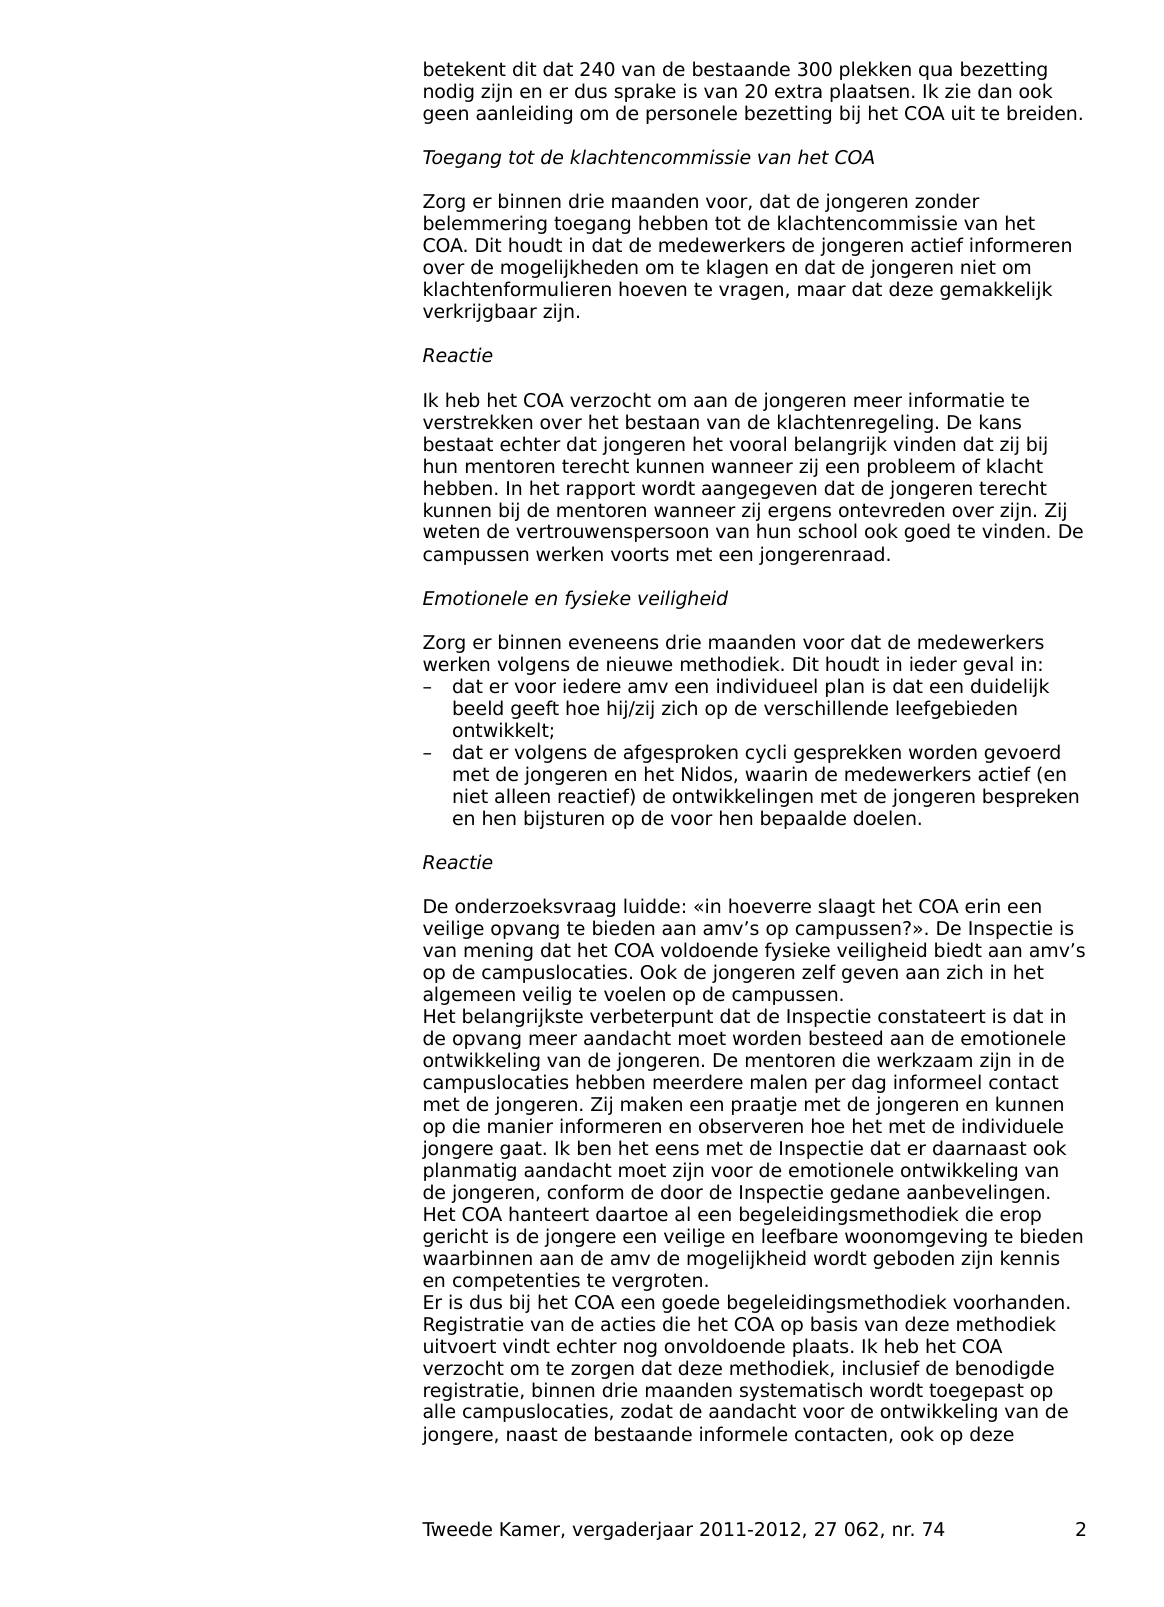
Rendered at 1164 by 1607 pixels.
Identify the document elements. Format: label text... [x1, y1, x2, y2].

text betekent dit dat 240 van de bestaande 300 plekken qua bezetting nodig zijn en er dus sprake is van 20 extra plaatsen. Ik zie dan ook geen aanleiding om de personele bezetting bij het COA uit te breiden. [422, 59, 1087, 125]
text Het belangrijkste verbeterpunt dat de Inspectie constateert is dat in de opvang meer aandacht moet worden besteed aan de emotionele ontwikkeling van de jongeren. De mentoren die werkzaam zijn in de campuslocaties hebben meerdere malen per dag informeel contact met de jongeren. Zij maken een praatje met de jongeren en kunnen op die manier informeren en observeren hoe het met de individuele jongere gaat. Ik ben het eens met de Inspectie dat er daarnaast ook planmatig aandacht moet zijn voor de emotionele ontwikkeling van de jongeren, conform de door de Inspectie gedane aanbevelingen. Het COA hanteert daartoe al een begeleidingsmethodiek die erop gericht is de jongere een veilige en leefbare woonomgeving te bieden waarbinnen aan de amv de mogelijkheid wordt geboden zijn kennis en competenties te vergroten. [422, 1006, 1087, 1292]
text Ik heb het COA verzocht om aan de jongeren meer informatie te verstrekken over het bestaan van de klachtenregeling. De kans bestaat echter dat jongeren het vooral belangrijk vinden dat zij bij hun mentoren terecht kunnen wanneer zij een probleem of klacht hebben. In het rapport wordt aangegeven dat de jongeren terecht kunnen bij de mentoren wanneer zij ergens ontevreden over zijn. Zij weten de vertrouwenspersoon van hun school ook goed te vinden. De campussen werken voorts met een jongerenraad. [422, 389, 1087, 565]
subtitle Reactie [422, 345, 1087, 367]
subtitle Toegang tot de klachtencommissie van het COA [422, 147, 1087, 169]
text Zorg er binnen drie maanden voor, dat de jongeren zonder belemmering toegang hebben tot de klachtencommissie van het COA. Dit houdt in dat de medewerkers de jongeren actief informeren over de mogelijkheden om te klagen en dat de jongeren niet om klachtenformulieren hoeven te vragen, maar dat deze gemakkelijk verkrijgbaar zijn. [422, 191, 1087, 323]
text Zorg er binnen eveneens drie maanden voor dat de medewerkers werken volgens de nieuwe methodiek. Dit houdt in ieder geval in: [422, 632, 1087, 676]
subtitle Reactie [422, 852, 1087, 874]
text – dat er voor iedere amv een individueel plan is dat een duidelijk beeld geeft hoe hij/zij zich op de verschillende leefgebieden ontwikkelt; [422, 676, 1087, 742]
text – dat er volgens de afgesproken cycli gesprekken worden gevoerd met de jongeren en het Nidos, waarin de medewerkers actief (en niet alleen reactief) de ontwikkelingen met de jongeren bespreken en hen bijsturen op de voor hen bepaalde doelen. [422, 742, 1087, 829]
text Er is dus bij het COA een goede begeleidingsmethodiek voorhanden. Registratie van de acties die het COA op basis van deze methodiek uitvoert vindt echter nog onvoldoende plaats. Ik heb het COA verzocht om te zorgen dat deze methodiek, inclusief de benodigde registratie, binnen drie maanden systematisch wordt toegepast op alle campuslocaties, zodat de aandacht voor de ontwikkeling van de jongere, naast de bestaande informele contacten, ook op deze [422, 1292, 1087, 1445]
text De onderzoeksvraag luidde: «in hoeverre slaagt het COA erin een veilige opvang te bieden aan amv’s op campussen?». De Inspectie is van mening dat het COA voldoende fysieke veiligheid biedt aan amv’s op de campuslocaties. Ook de jongeren zelf geven aan zich in het algemeen veilig te voelen op de campussen. [422, 896, 1087, 1006]
subtitle Emotionele en fysieke veiligheid [422, 588, 1087, 609]
